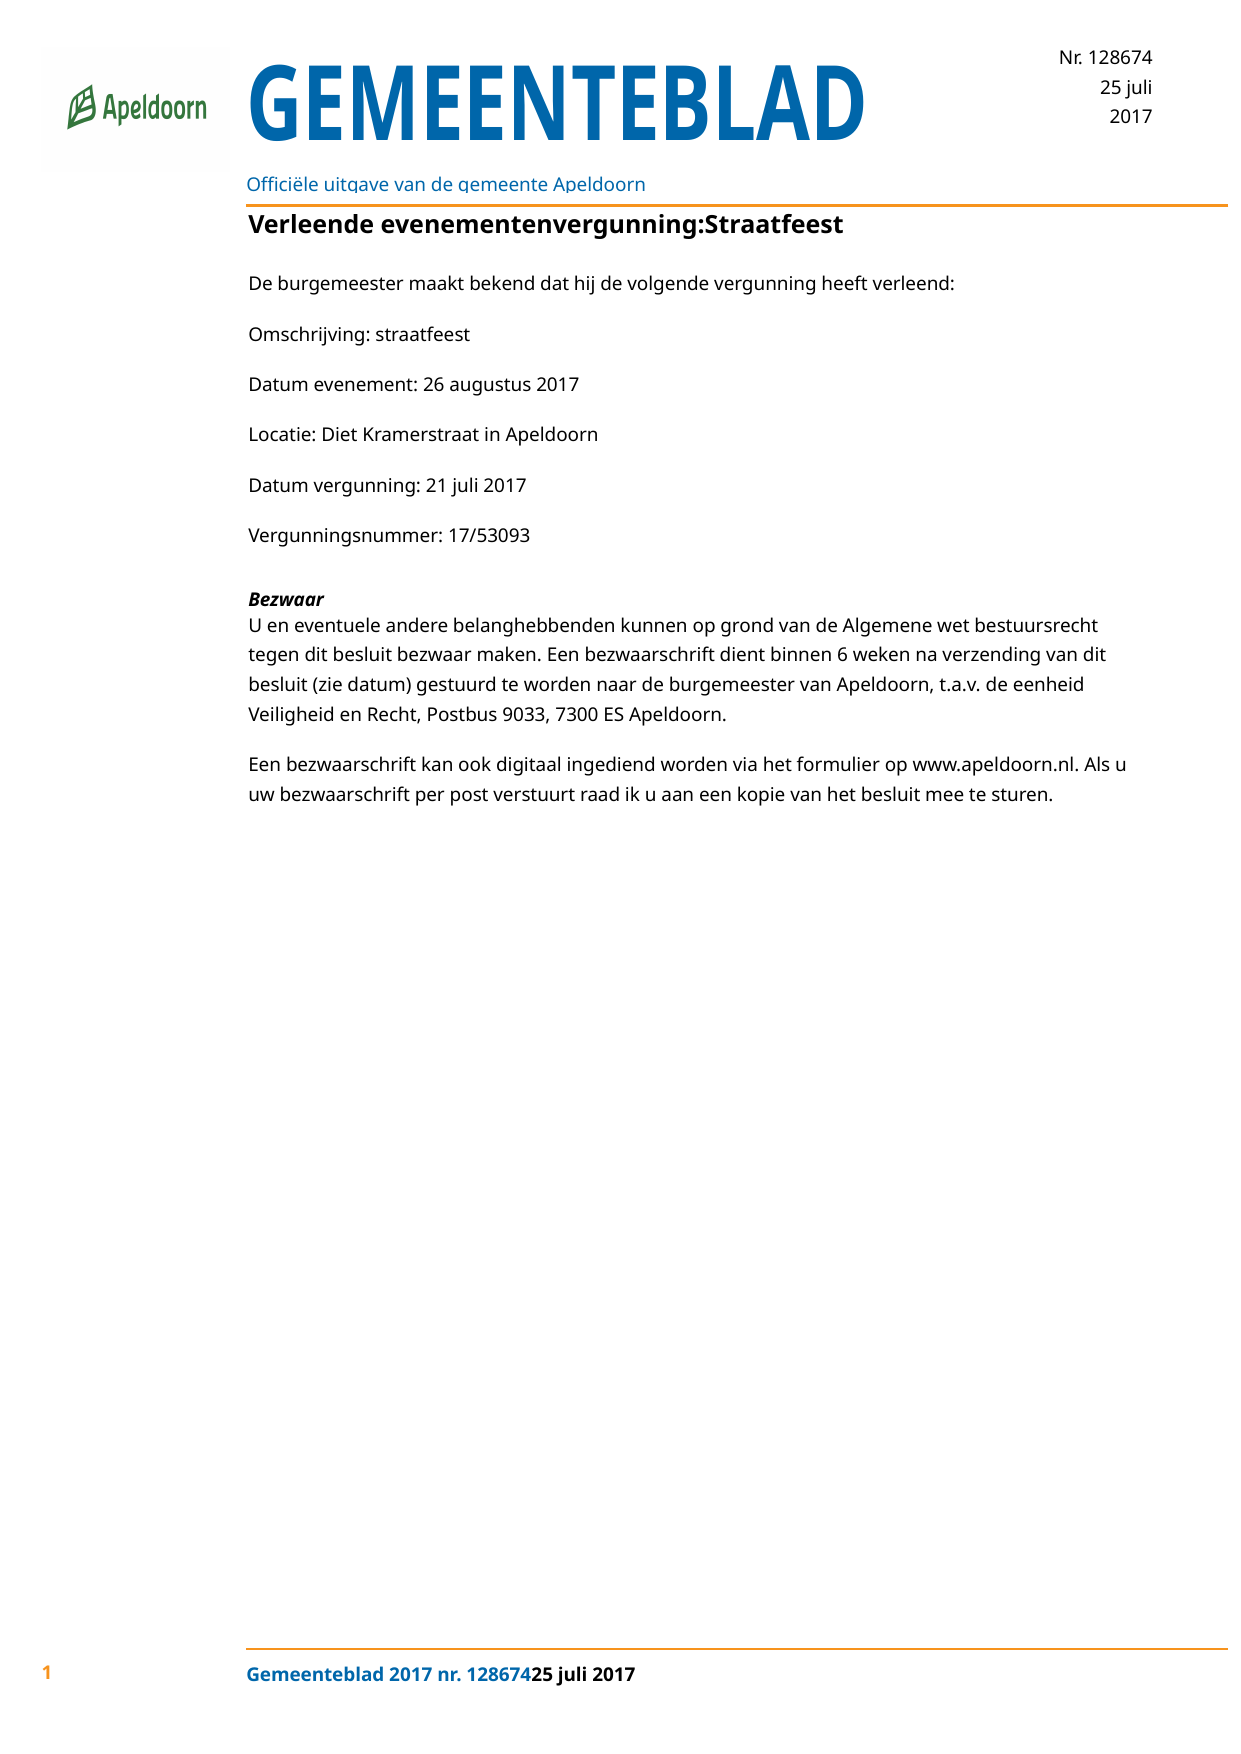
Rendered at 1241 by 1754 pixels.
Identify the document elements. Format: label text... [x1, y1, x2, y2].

text Datum evenement: 26 augustus 2017 [248, 371, 1152, 397]
text Locatie: Diet Kramerstraat in Apeldoorn [248, 422, 1152, 447]
text De burgemeester maakt bekend dat hij de volgende vergunning heeft verleend: [248, 270, 1152, 296]
text Bezwaar [248, 586, 1152, 612]
text Datum vergunning: 21 juli 2017 [248, 472, 1152, 498]
text U en eventuele andere belanghebbenden kunnen op grond van de Algemene wet bestuursrecht tegen dit besluit bezwaar maken. Een bezwaarschrift dient binnen 6 weken na verzending van dit besluit (zie datum) gestuurd te worden naar de burgemeester van Apeldoorn, t.a.v. de eenheid Veiligheid en Recht, Postbus 9033, 7300 ES Apeldoorn. [248, 612, 1152, 727]
text Een bezwaarschrift kan ook digitaal ingediend worden via het formulier op www.apeldoorn.nl. Als u uw bezwaarschrift per post verstuurt raad ik u aan een kopie van het besluit mee te sturen. [248, 751, 1152, 807]
picture [41, 47, 231, 172]
text Vergunningsnummer: 17/53093 [248, 522, 1152, 548]
text Omschrijving: straatfeest [248, 321, 1152, 346]
text Verleende evenementenvergunning:Straatfeest [248, 207, 1152, 241]
